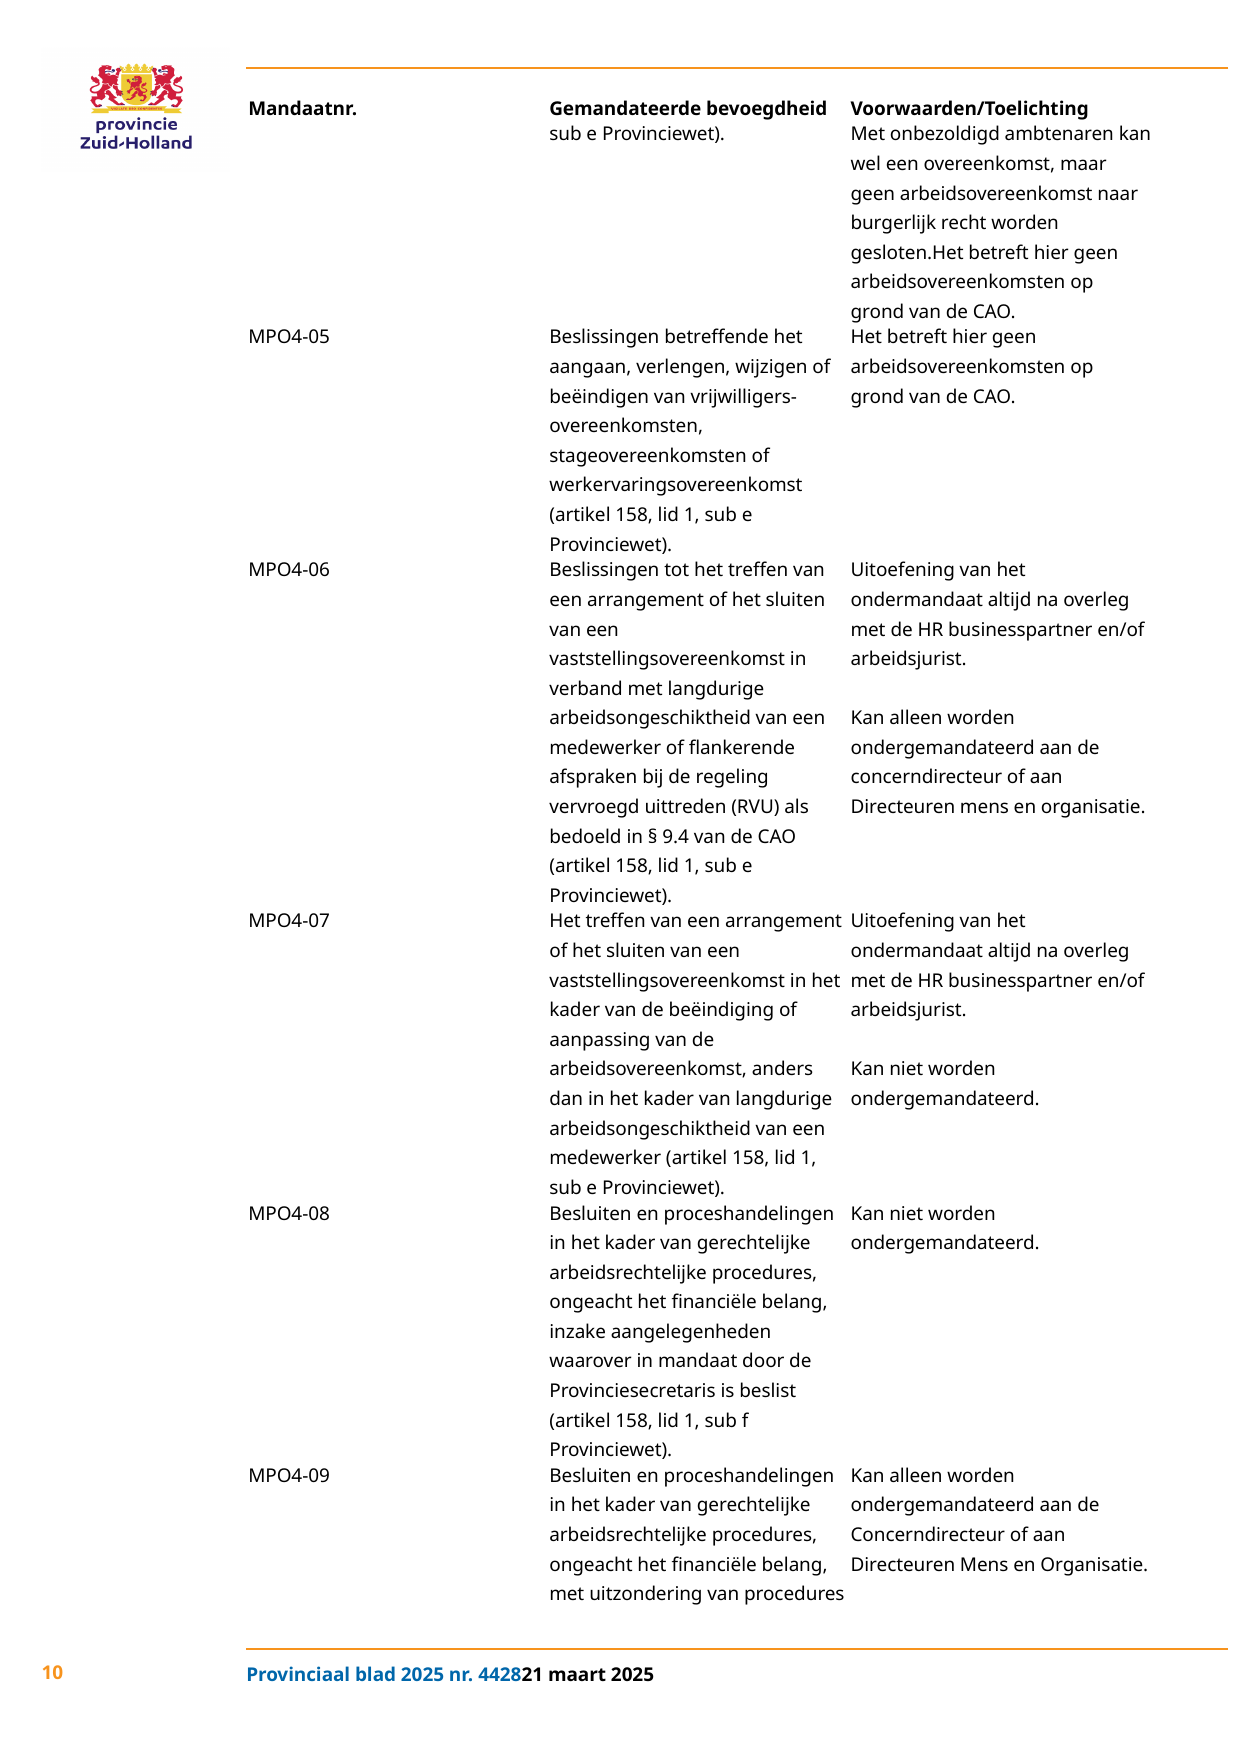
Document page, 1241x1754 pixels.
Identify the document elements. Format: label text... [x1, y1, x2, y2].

table_cell Kan alleen worden ondergemandateerd aan de Concerndirecteur of aan Directeuren Mens en Organisatie. [850, 1462, 1152, 1606]
table_cell Kan niet worden ondergemandateerd. [850, 1200, 1152, 1462]
table_cell [248, 121, 549, 324]
table_cell MPO4-09 [248, 1462, 549, 1606]
table_cell Uitoefening van het ondermandaat altijd na overleg met de HR businesspartner en/of arbeidsjurist. Kan alleen worden ondergemandateerd aan de concerndirecteur of aan Directeuren mens en organisatie. [850, 557, 1152, 908]
table_cell Met onbezoldigd ambtenaren kan wel een overeenkomst, maar geen arbeidsovereenkomst naar burgerlijk recht worden gesloten.Het betreft hier geen arbeidsovereenkomsten op grond van de CAO. [850, 121, 1152, 324]
table_header Mandaatnr. [248, 95, 549, 121]
table_cell MPO4-06 [248, 557, 549, 908]
table_cell Het betreft hier geen arbeidsovereenkomsten op grond van de CAO. [850, 324, 1152, 557]
table_cell MPO4-08 [248, 1200, 549, 1462]
table_cell Uitoefening van het ondermandaat altijd na overleg met de HR businesspartner en/of arbeidsjurist. Kan niet worden ondergemandateerd. [850, 908, 1152, 1200]
table_cell Besluiten en proceshandelingen in het kader van gerechtelijke arbeidsrechtelijke procedures, ongeacht het financiële belang, met uitzondering van procedures [549, 1462, 850, 1606]
table_cell Besluiten en proceshandelingen in het kader van gerechtelijke arbeidsrechtelijke procedures, ongeacht het financiële belang, inzake aangelegenheden waarover in mandaat door de Provinciesecretaris is beslist (artikel 158, lid 1, sub f Provinciewet). [549, 1200, 850, 1462]
table_cell MPO4-05 [248, 324, 549, 557]
table_cell Het treffen van een arrangement of het sluiten van een vaststellingsovereenkomst in het kader van de beëindiging of aanpassing van de arbeidsovereenkomst, anders dan in het kader van langdurige arbeidsongeschiktheid van een medewerker (artikel 158, lid 1, sub e Provinciewet). [549, 908, 850, 1200]
table_header Voorwaarden/Toelichting [850, 95, 1152, 121]
table_cell Beslissingen betreffende het aangaan, verlengen, wijzigen of beëindigen van vrijwilligers-overeenkomsten, stageovereenkomsten of werkervaringsovereenkomst (artikel 158, lid 1, sub e Provinciewet). [549, 324, 850, 557]
table_cell MPO4-07 [248, 908, 549, 1200]
picture [41, 47, 231, 172]
table_cell sub e Provinciewet). [549, 121, 850, 324]
table_cell Beslissingen tot het treffen van een arrangement of het sluiten van een vaststellingsovereenkomst in verband met langdurige arbeidsongeschiktheid van een medewerker of flankerende afspraken bij de regeling vervroegd uittreden (RVU) als bedoeld in § 9.4 van de CAO (artikel 158, lid 1, sub e Provinciewet). [549, 557, 850, 908]
table_header Gemandateerde bevoegdheid [549, 95, 850, 121]
